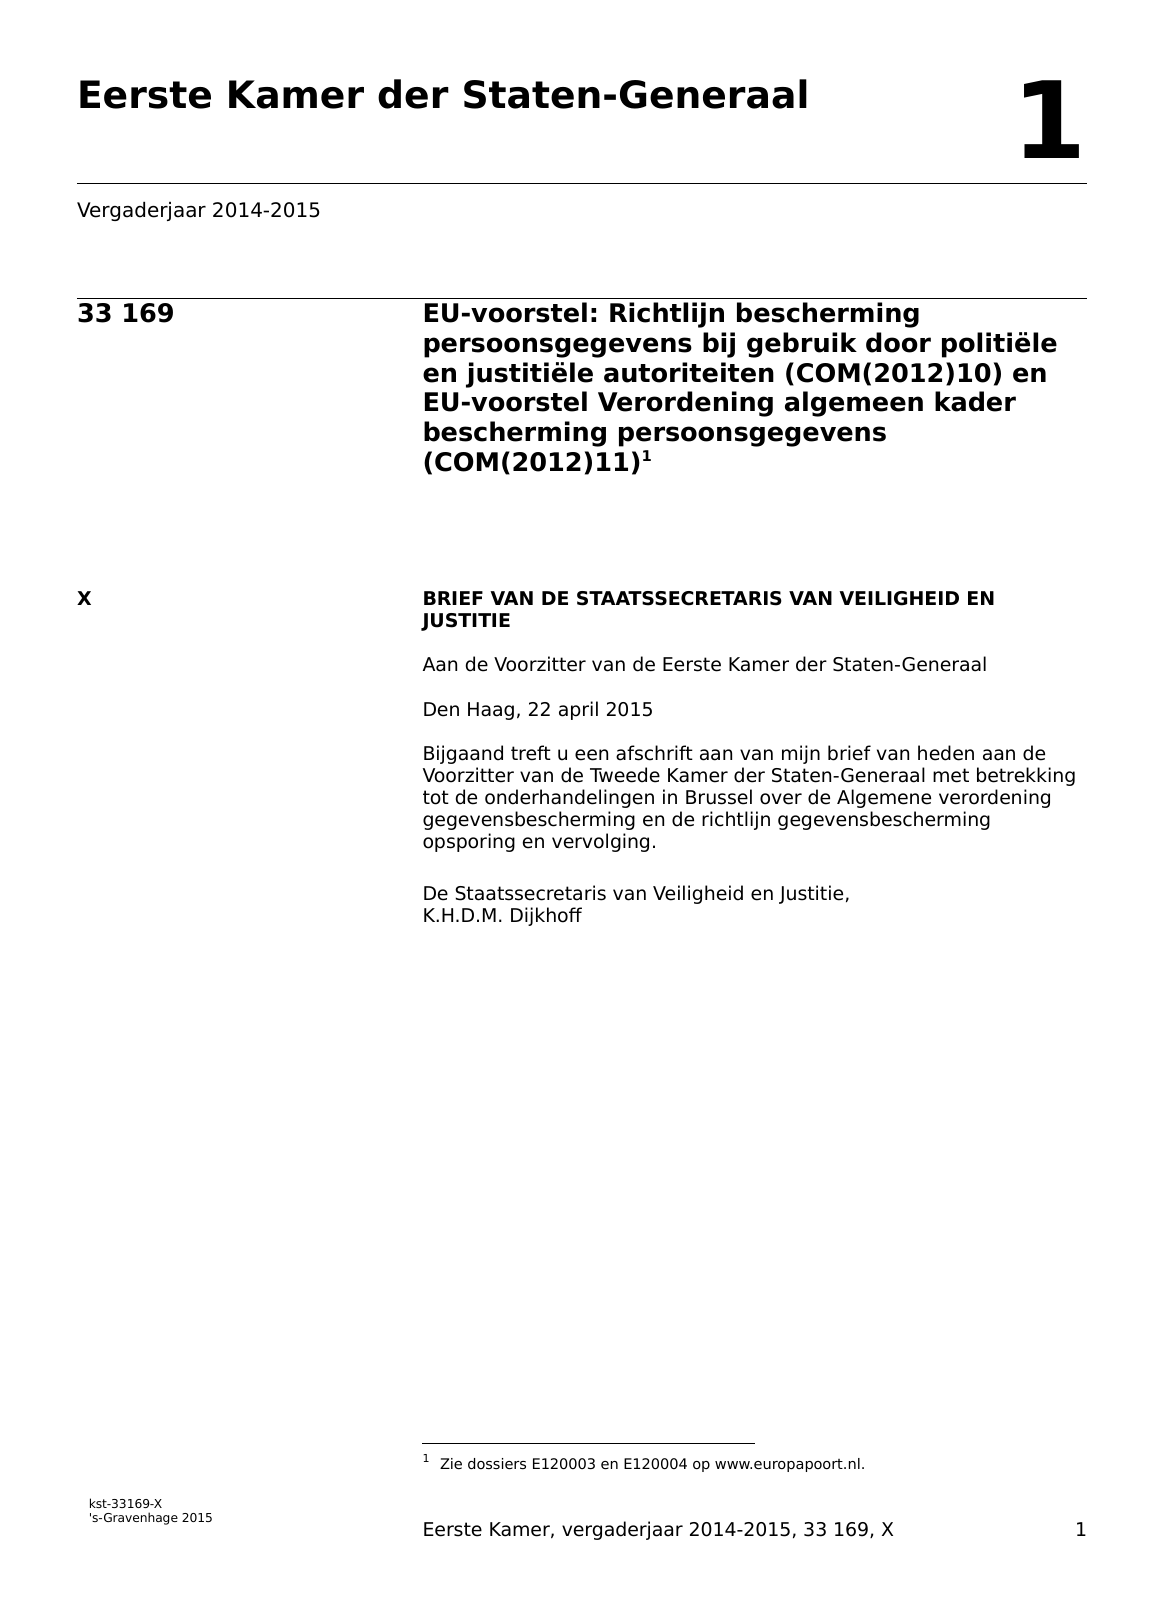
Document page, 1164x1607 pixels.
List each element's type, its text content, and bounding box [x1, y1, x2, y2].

table_header Eerste Kamer der Staten-Generaal [77, 59, 886, 183]
text 's-Gravenhage 2015 [88, 1511, 323, 1525]
text Aan de Voorzitter van de Eerste Kamer der Staten-Generaal [422, 654, 1087, 676]
text Bijgaand treft u een afschrift aan van mijn brief van heden aan de Voorzitter van de Tweede Kamer der Staten-Generaal met betrekking tot de onderhandelingen in Brussel over de Algemene verordening gegevensbescherming en de richtlijn gegevensbescherming opsporing en vervolging. [422, 743, 1087, 852]
subtitle X BRIEF VAN DE STAATSSECRETARIS VAN VEILIGHEID EN JUSTITIE [77, 588, 1087, 632]
table_cell Vergaderjaar 2014-2015 [77, 184, 1087, 298]
subtitle 33 169 EU-voorstel: Richtlijn bescherming persoonsgegevens bij gebruik door politiële en justitiële autoriteiten (COM(2012)10) en EU-voorstel Verordening algemeen kader bescherming persoonsgegevens (COM(2012)11) [77, 299, 1087, 477]
text kst-33169-X [88, 1497, 323, 1511]
text Den Haag, 22 april 2015 [422, 698, 1087, 720]
table_header 1 [886, 59, 1087, 183]
text Zie dossiers E120003 en E120004 op www.europapoort.nl. [422, 1452, 1087, 1474]
text De Staatssecretaris van Veiligheid en Justitie, K.H.D.M. Dijkhoff [422, 882, 1087, 926]
